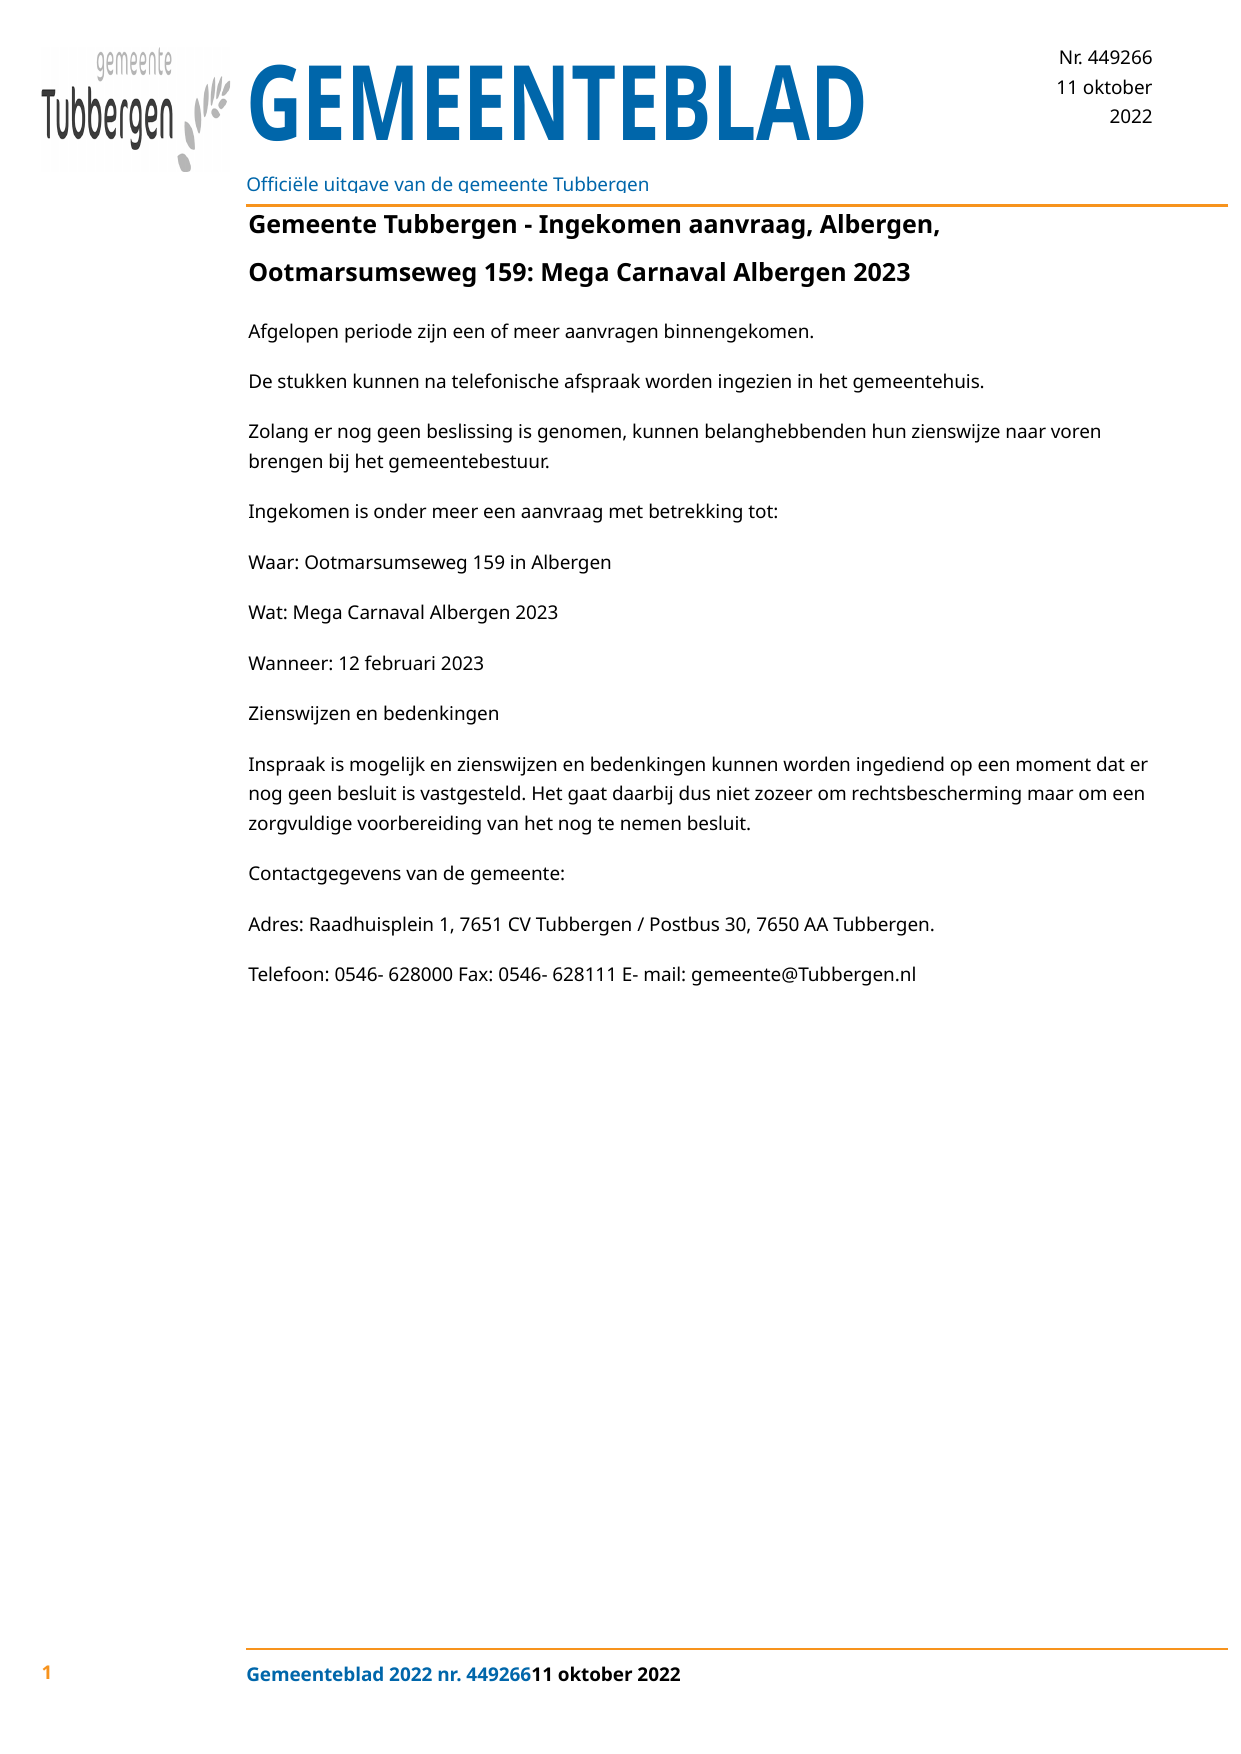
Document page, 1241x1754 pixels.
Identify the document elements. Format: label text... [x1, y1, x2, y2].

text Ingekomen is onder meer een aanvraag met betrekking tot: [248, 499, 1152, 524]
text Adres: Raadhuisplein 1, 7651 CV Tubbergen / Postbus 30, 7650 AA Tubbergen. [248, 911, 1152, 937]
text Wat: Mega Carnaval Albergen 2023 [248, 599, 1152, 625]
text Zolang er nog geen beslissing is genomen, kunnen belanghebbenden hun zienswijze naar voren brengen bij het gemeentebestuur. [248, 419, 1152, 474]
text De stukken kunnen na telefonische afspraak worden ingezien in het gemeentehuis. [248, 368, 1152, 394]
text Waar: Ootmarsumseweg 159 in Albergen [248, 549, 1152, 575]
text Zienswijzen en bedenkingen [248, 700, 1152, 726]
text Wanneer: 12 februari 2023 [248, 650, 1152, 676]
text Inspraak is mogelijk en zienswijzen en bedenkingen kunnen worden ingediend op een moment dat er nog geen besluit is vastgesteld. Het gaat daarbij dus niet zozeer om rechtsbescherming maar om een zorgvuldige voorbereiding van het nog te nemen besluit. [248, 751, 1152, 836]
text Afgelopen periode zijn een of meer aanvragen binnengekomen. [248, 318, 1152, 344]
picture [41, 47, 231, 172]
text Telefoon: 0546- 628000 Fax: 0546- 628111 E- mail: gemeente@Tubbergen.nl [248, 961, 1152, 987]
text Contactgegevens van de gemeente: [248, 860, 1152, 886]
text Gemeente Tubbergen - Ingekomen aanvraag, Albergen, Ootmarsumseweg 159: Mega Carnaval Albergen 2023 [248, 207, 1152, 288]
